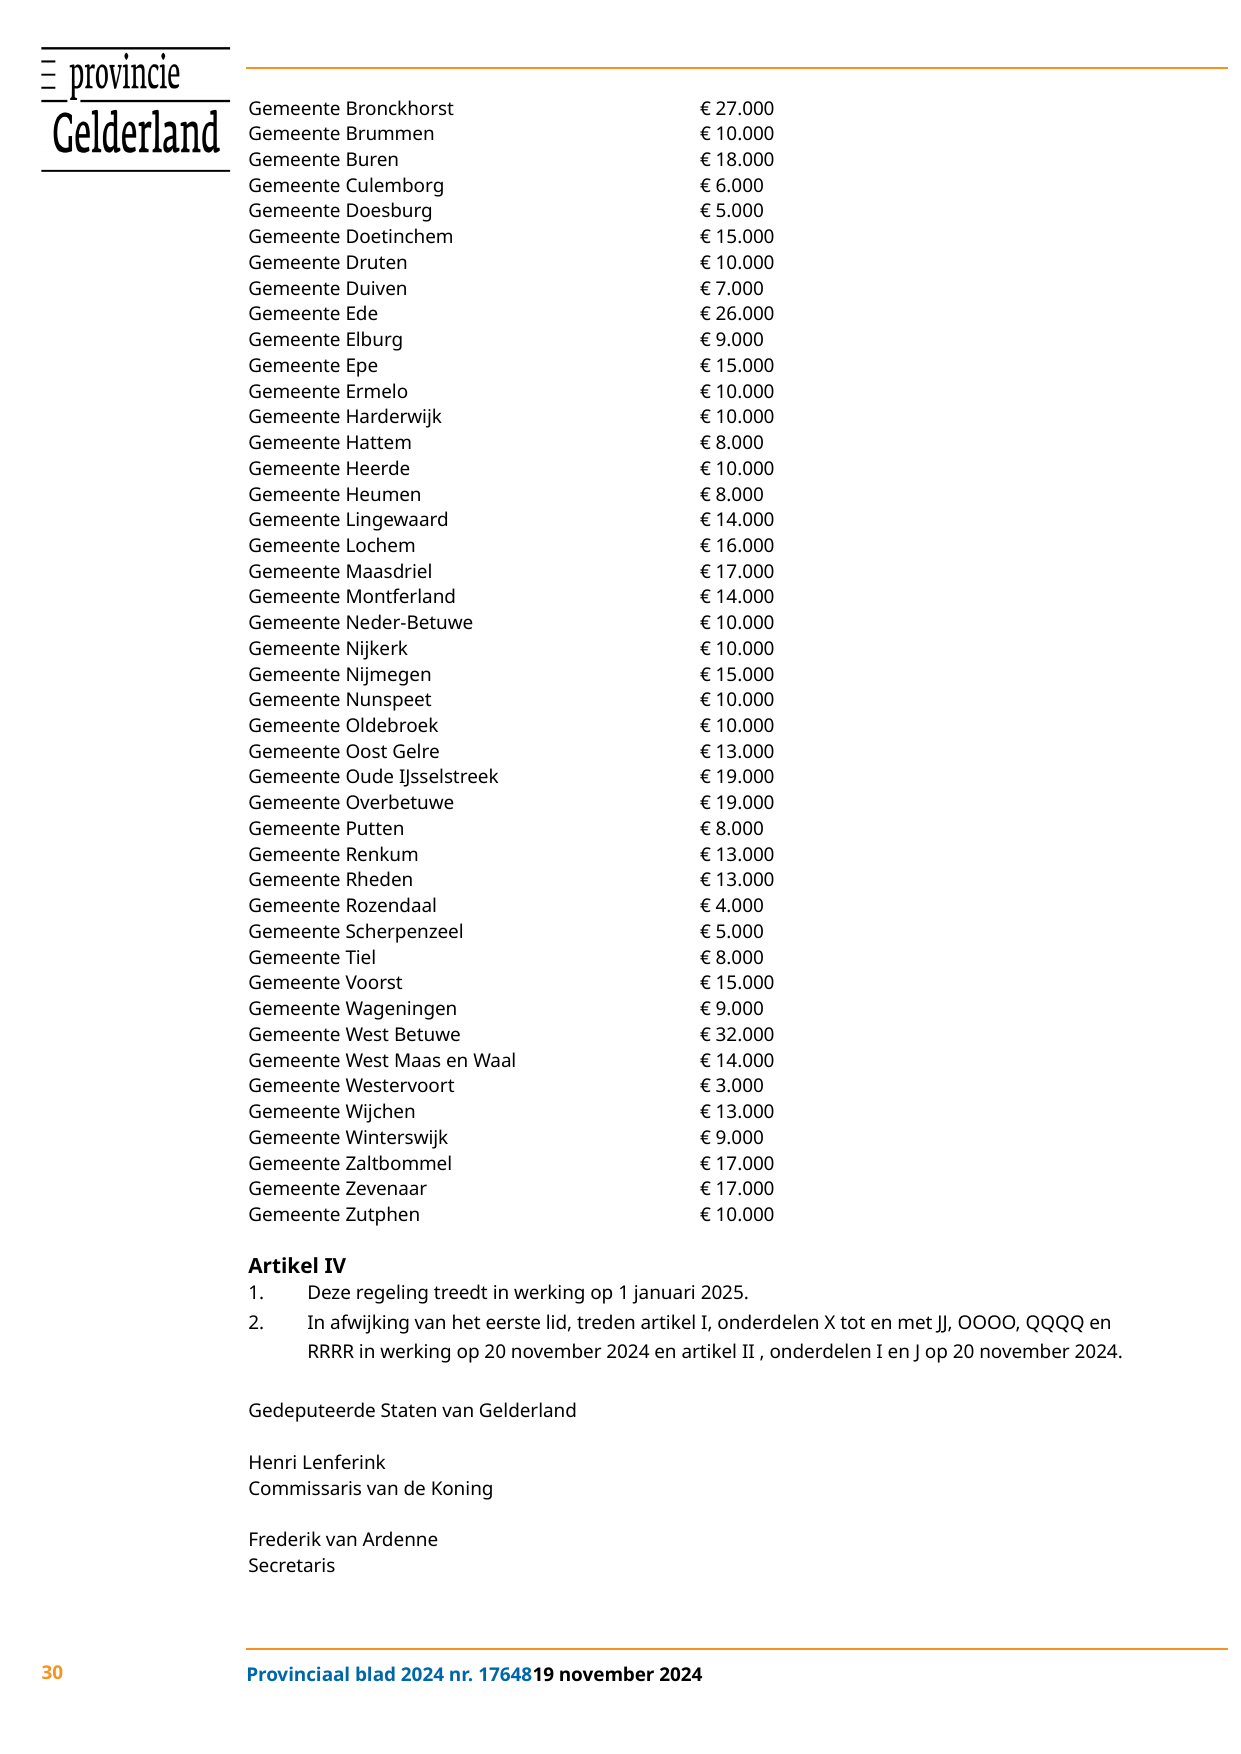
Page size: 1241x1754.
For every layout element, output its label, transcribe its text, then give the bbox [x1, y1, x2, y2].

table_cell € 10.000 [700, 712, 1152, 738]
table_cell € 14.000 [700, 506, 1152, 532]
table_cell Gemeente Duiven [248, 275, 700, 301]
table_cell Gemeente Nijkerk [248, 635, 700, 661]
picture [41, 47, 231, 172]
text Gedeputeerde Staten van Gelderland [248, 1398, 1152, 1423]
table_cell € 15.000 [700, 224, 1152, 249]
table_cell Gemeente Bronckhorst [248, 95, 700, 121]
table_cell € 13.000 [700, 738, 1152, 764]
table_cell € 16.000 [700, 532, 1152, 558]
table_cell Gemeente West Betuwe [248, 1021, 700, 1047]
table_cell Gemeente Zevenaar [248, 1175, 700, 1201]
table_cell € 17.000 [700, 558, 1152, 584]
table_cell Gemeente Tiel [248, 944, 700, 969]
table_cell Gemeente Zaltbommel [248, 1150, 700, 1175]
table_cell Gemeente Maasdriel [248, 558, 700, 584]
table_cell € 14.000 [700, 584, 1152, 609]
table_cell Gemeente Elburg [248, 326, 700, 352]
list Deze regeling treedt in werking op 1 januari 2025. [248, 1279, 1152, 1305]
table_cell Gemeente Epe [248, 352, 700, 378]
table_cell Gemeente Ermelo [248, 378, 700, 403]
table_cell Gemeente Culemborg [248, 172, 700, 198]
table_cell Gemeente Zutphen [248, 1201, 700, 1227]
list In afwijking van het eerste lid, treden artikel I, onderdelen X tot en met JJ, OOOO, QQQQ en RRRR in werking op 20 november 2024 en artikel II , onderdelen I en J op 20 november 2024. [248, 1309, 1152, 1364]
table_cell € 19.000 [700, 764, 1152, 789]
table_cell Gemeente Nijmegen [248, 661, 700, 687]
table_cell € 5.000 [700, 918, 1152, 944]
table_cell Gemeente Heumen [248, 481, 700, 506]
text Secretaris [248, 1552, 1152, 1578]
text Henri Lenferink [248, 1449, 1152, 1475]
table_cell Gemeente Doetinchem [248, 224, 700, 249]
table_cell € 15.000 [700, 352, 1152, 378]
table_cell Gemeente Buren [248, 146, 700, 172]
table_cell Gemeente Lingewaard [248, 506, 700, 532]
table_cell Gemeente Overbetuwe [248, 790, 700, 815]
table_cell € 10.000 [700, 404, 1152, 429]
table_cell € 4.000 [700, 893, 1152, 918]
text Frederik van Ardenne [248, 1526, 1152, 1552]
table_cell Gemeente Voorst [248, 970, 700, 995]
table_cell € 32.000 [700, 1021, 1152, 1047]
table_cell € 26.000 [700, 301, 1152, 326]
text Artikel IV [248, 1251, 1152, 1279]
table_cell € 10.000 [700, 635, 1152, 661]
table_cell Gemeente Oost Gelre [248, 738, 700, 764]
table_cell € 8.000 [700, 481, 1152, 506]
table_cell Gemeente Wijchen [248, 1098, 700, 1124]
table_cell € 27.000 [700, 95, 1152, 121]
table_cell Gemeente Putten [248, 815, 700, 841]
table_cell Gemeente Winterswijk [248, 1124, 700, 1150]
table_cell € 10.000 [700, 1201, 1152, 1227]
table_cell € 9.000 [700, 1124, 1152, 1150]
table_cell € 17.000 [700, 1175, 1152, 1201]
table_cell Gemeente Harderwijk [248, 404, 700, 429]
table_cell € 15.000 [700, 970, 1152, 995]
table_cell Gemeente Nunspeet [248, 687, 700, 712]
table_cell € 10.000 [700, 378, 1152, 403]
table_cell € 5.000 [700, 198, 1152, 223]
table_cell € 8.000 [700, 815, 1152, 841]
table_cell € 10.000 [700, 121, 1152, 146]
table_cell € 13.000 [700, 1098, 1152, 1124]
table_cell Gemeente Brummen [248, 121, 700, 146]
table_cell € 10.000 [700, 609, 1152, 635]
table_cell Gemeente Druten [248, 249, 700, 275]
table_cell € 15.000 [700, 661, 1152, 687]
table_cell € 7.000 [700, 275, 1152, 301]
table_cell Gemeente Scherpenzeel [248, 918, 700, 944]
table_cell Gemeente Hattem [248, 429, 700, 455]
table_cell € 10.000 [700, 455, 1152, 481]
table_cell € 13.000 [700, 867, 1152, 892]
table_cell € 9.000 [700, 326, 1152, 352]
table_cell Gemeente West Maas en Waal [248, 1047, 700, 1072]
table_cell Gemeente Renkum [248, 841, 700, 867]
table_cell Gemeente Neder-Betuwe [248, 609, 700, 635]
table_cell Gemeente Rheden [248, 867, 700, 892]
table_cell Gemeente Lochem [248, 532, 700, 558]
text Commissaris van de Koning [248, 1475, 1152, 1501]
table_cell € 17.000 [700, 1150, 1152, 1175]
table_cell € 13.000 [700, 841, 1152, 867]
table_cell € 6.000 [700, 172, 1152, 198]
table_cell € 10.000 [700, 249, 1152, 275]
table_cell Gemeente Oldebroek [248, 712, 700, 738]
table_cell € 8.000 [700, 944, 1152, 969]
table_cell € 10.000 [700, 687, 1152, 712]
table_cell € 19.000 [700, 790, 1152, 815]
table_cell Gemeente Wageningen [248, 995, 700, 1021]
table_cell € 18.000 [700, 146, 1152, 172]
table_cell Gemeente Rozendaal [248, 893, 700, 918]
table_cell Gemeente Doesburg [248, 198, 700, 223]
table_cell Gemeente Ede [248, 301, 700, 326]
table_cell € 9.000 [700, 995, 1152, 1021]
table_cell € 3.000 [700, 1073, 1152, 1098]
table_cell € 14.000 [700, 1047, 1152, 1072]
table_cell Gemeente Westervoort [248, 1073, 700, 1098]
table_cell Gemeente Heerde [248, 455, 700, 481]
table_cell Gemeente Montferland [248, 584, 700, 609]
table_cell Gemeente Oude IJsselstreek [248, 764, 700, 789]
table_cell € 8.000 [700, 429, 1152, 455]
